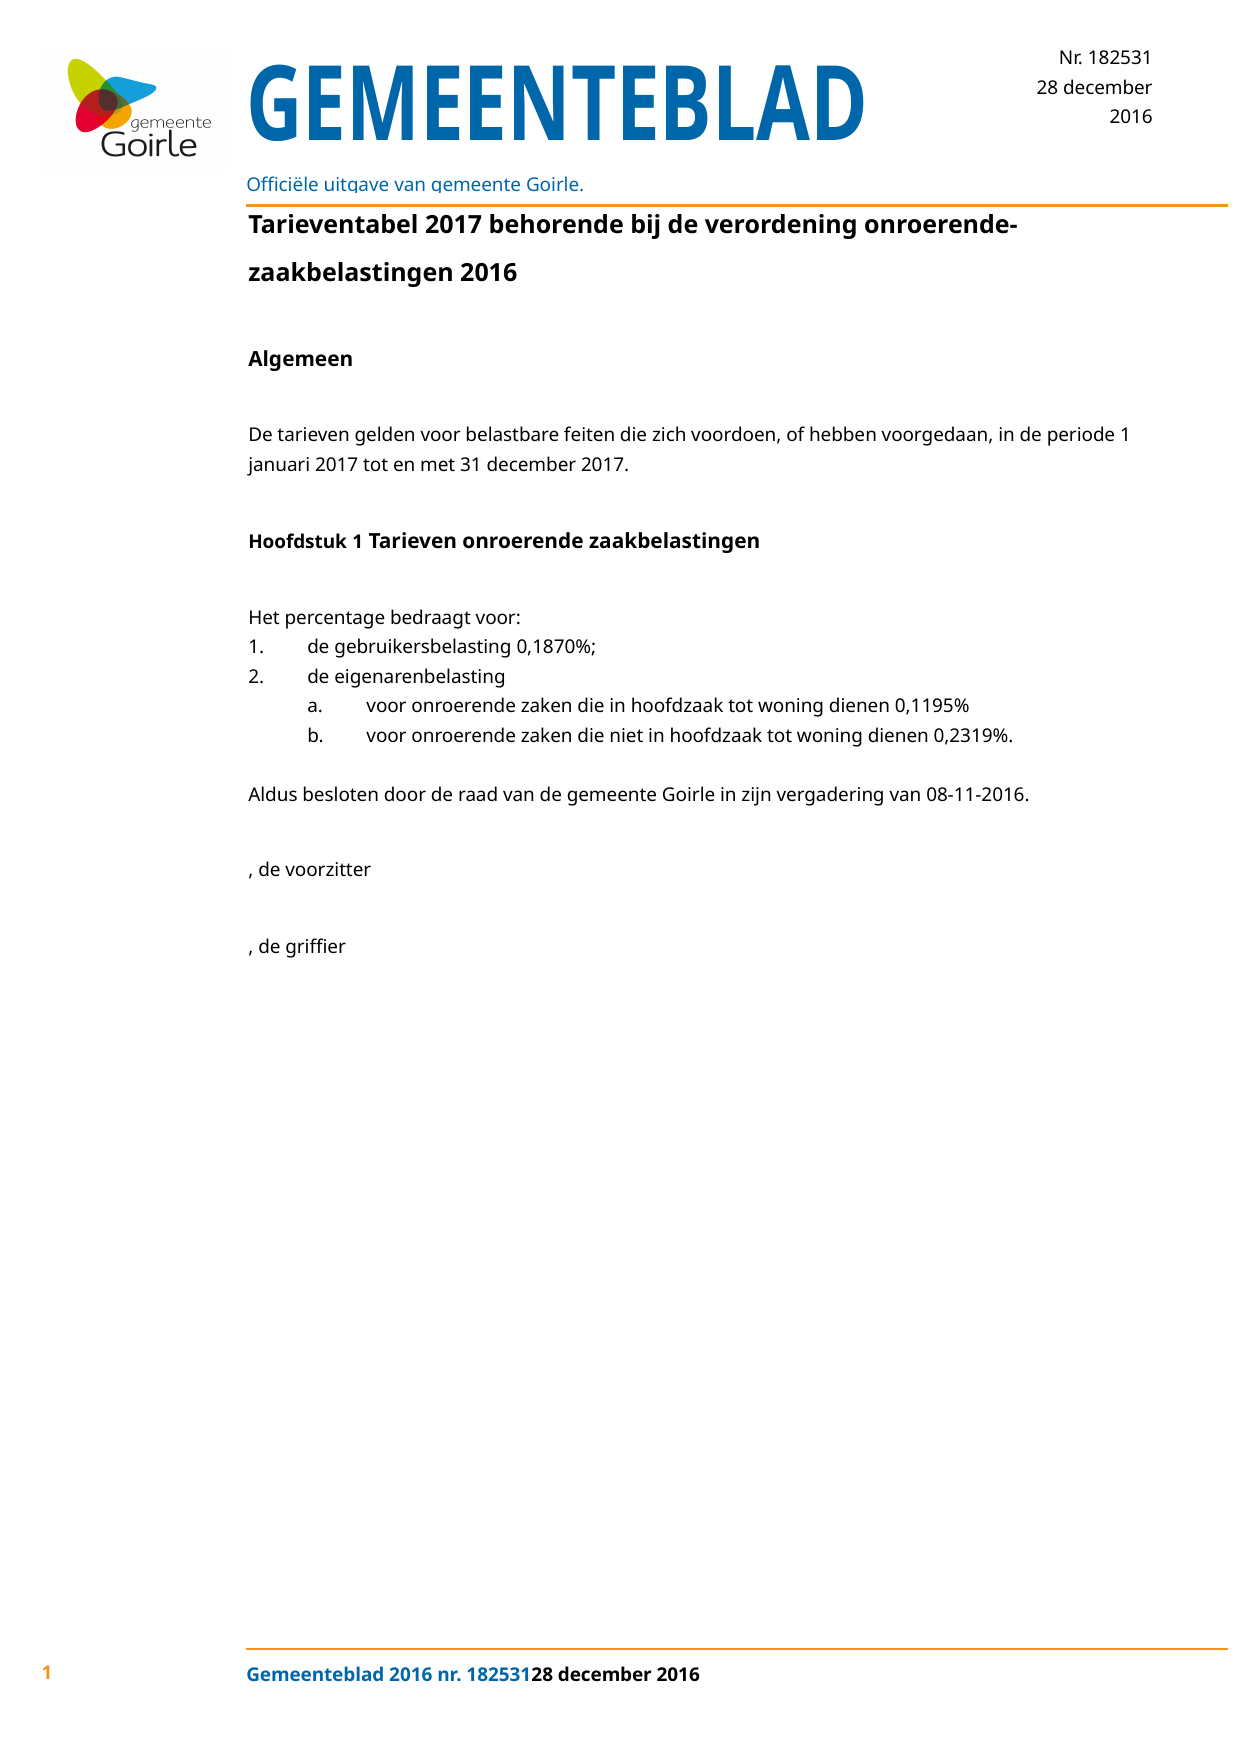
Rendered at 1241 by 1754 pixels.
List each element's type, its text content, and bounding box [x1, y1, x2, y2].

picture [41, 47, 231, 172]
list de gebruikersbelasting 0,1870%; [248, 633, 1152, 659]
text Algemeen [248, 344, 1152, 372]
text Aldus besloten door de raad van de gemeente Goirle in zijn vergadering van 08-11-2016. [248, 781, 1152, 807]
text , de griffier [248, 934, 1152, 959]
list voor onroerende zaken die in hoofdzaak tot woning dienen 0,1195% [307, 693, 1152, 718]
text Tarieventabel 2017 behorende bij de verordening onroerende-zaakbelastingen 2016 [248, 207, 1152, 288]
list voor onroerende zaken die niet in hoofdzaak tot woning dienen 0,2319%. [307, 722, 1152, 748]
text , de voorzitter [248, 857, 1152, 882]
text Hoofdstuk 1 Tarieven onroerende zaakbelastingen [248, 526, 1152, 554]
list de eigenarenbelasting [248, 663, 1152, 689]
text Het percentage bedraagt voor: [248, 604, 1152, 629]
text De tarieven gelden voor belastbare feiten die zich voordoen, of hebben voorgedaan, in de periode 1 januari 2017 tot en met 31 december 2017. [248, 421, 1152, 477]
